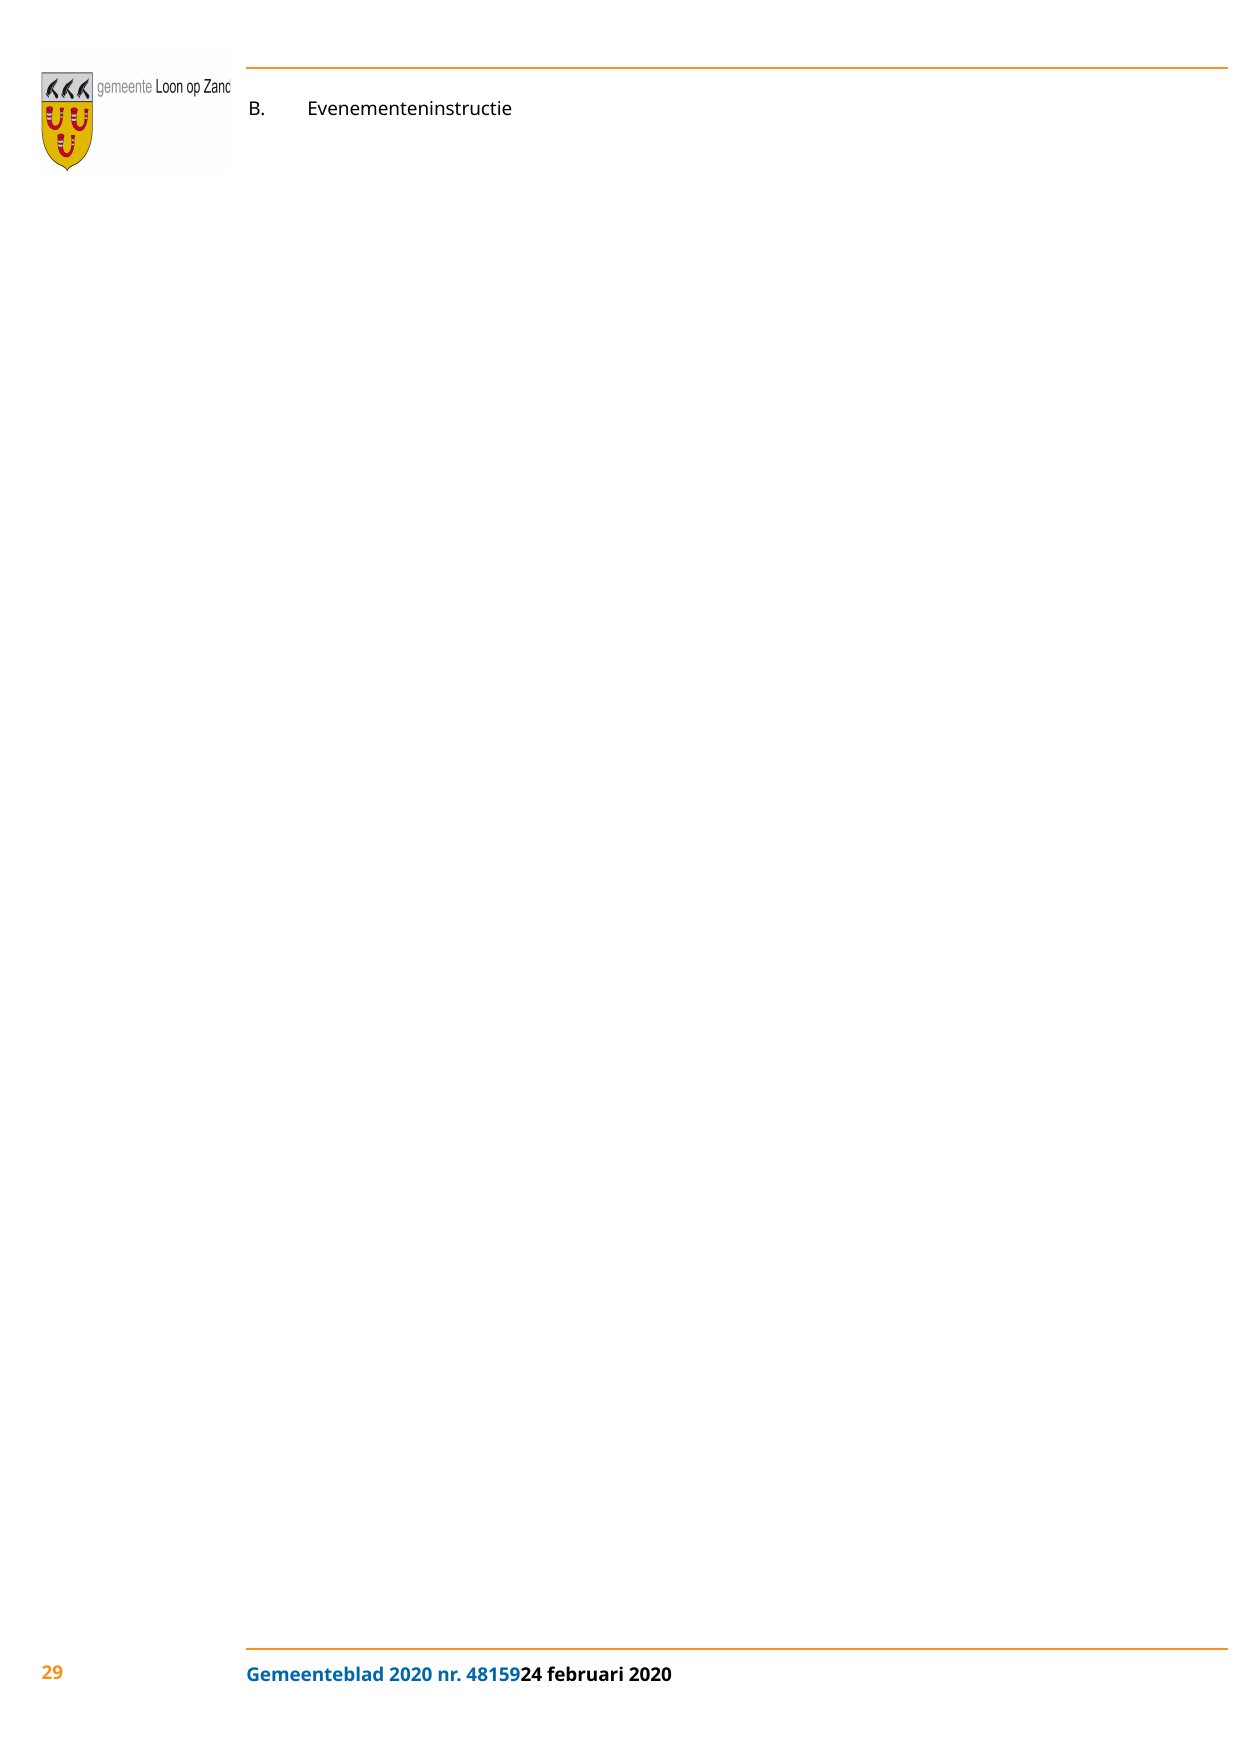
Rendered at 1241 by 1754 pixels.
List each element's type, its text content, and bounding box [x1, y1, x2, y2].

list Evenementeninstructie [248, 95, 1152, 121]
picture [41, 47, 231, 172]
